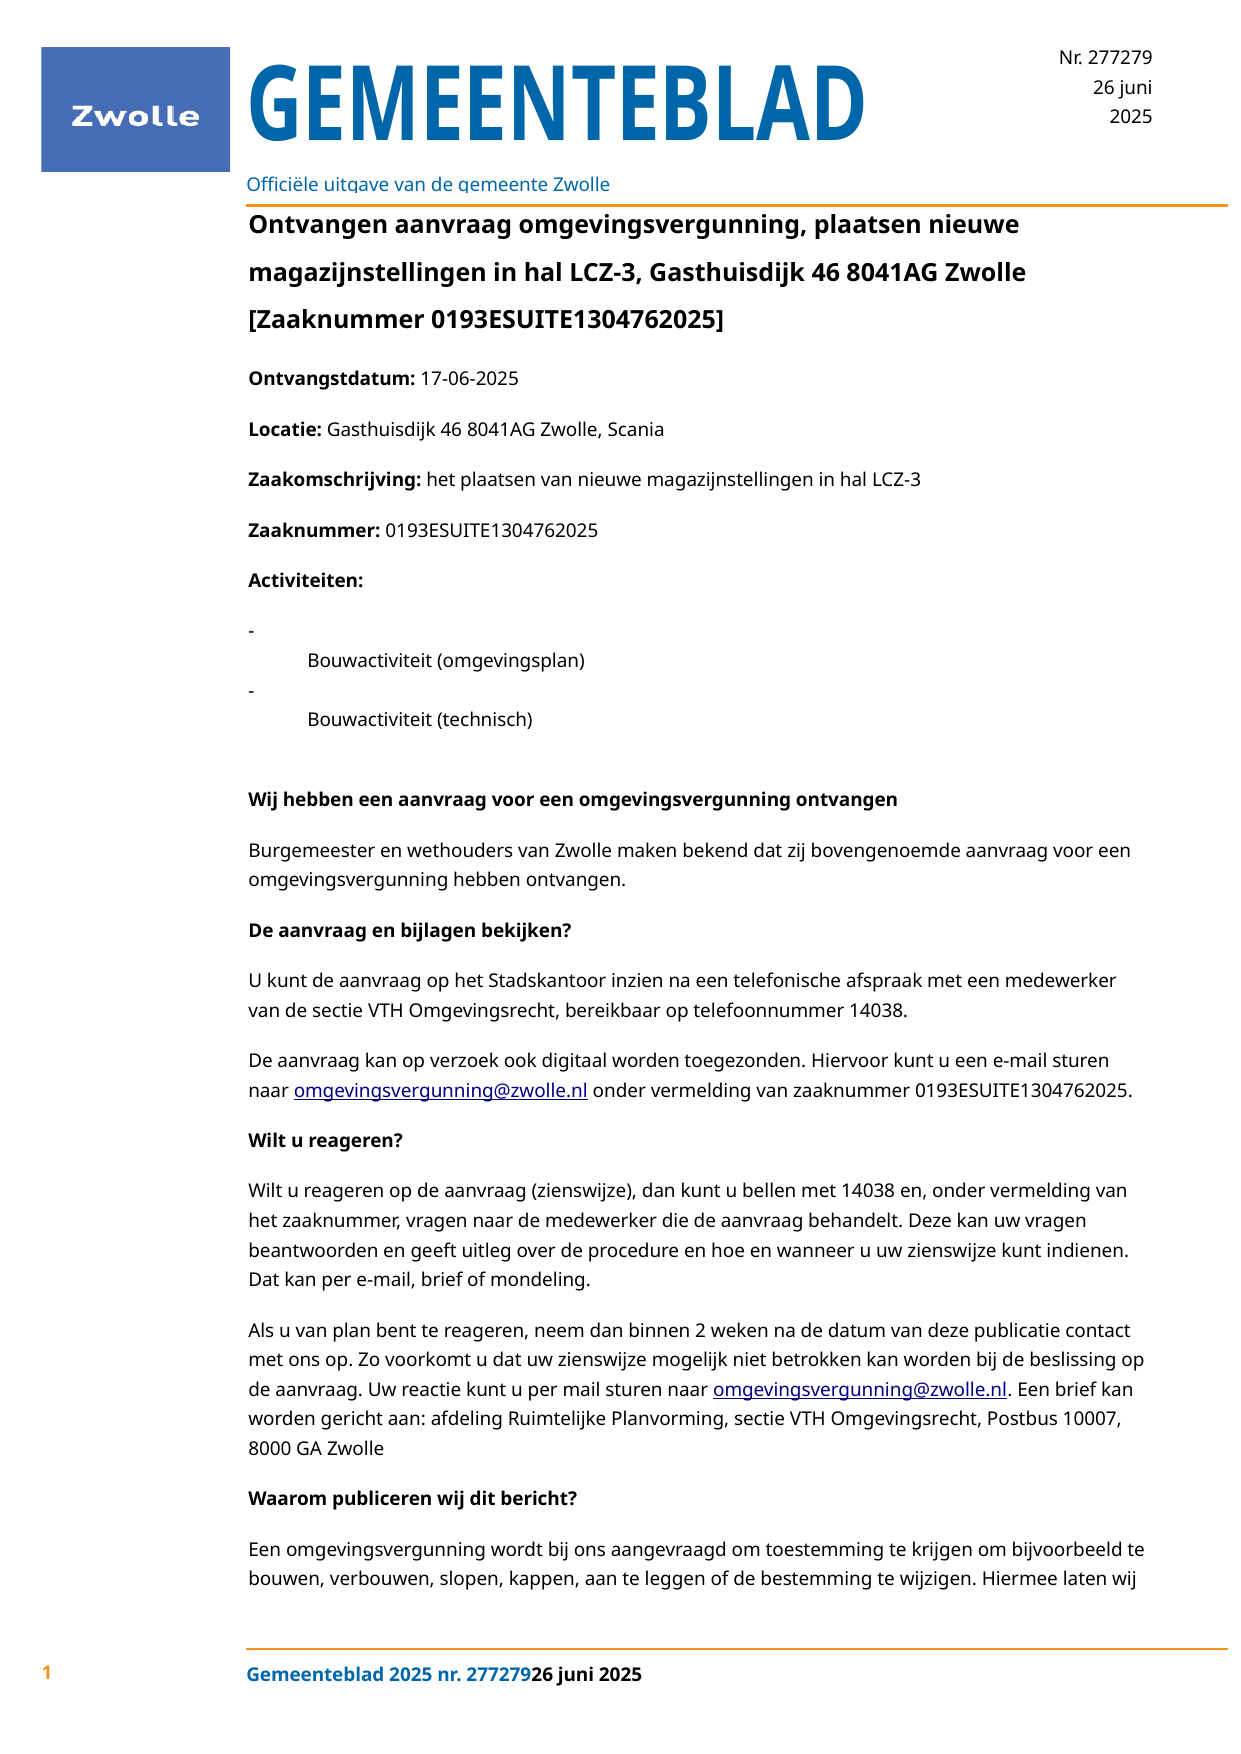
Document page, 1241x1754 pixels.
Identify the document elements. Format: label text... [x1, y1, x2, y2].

text Een omgevingsvergunning wordt bij ons aangevraagd om toestemming te krijgen om bijvoorbeeld te bouwen, verbouwen, slopen, kappen, aan te leggen of de bestemming te wijzigen. Hiermee laten wij [248, 1536, 1152, 1591]
text Wij hebben een aanvraag voor een omgevingsvergunning ontvangen [248, 786, 1152, 812]
text Als u van plan bent te reageren, neem dan binnen 2 weken na de datum van deze publicatie contact met ons op. Zo voorkomt u dat uw zienswijze mogelijk niet betrokken kan worden bij de beslissing op de aanvraag. Uw reactie kunt u per mail sturen naar omgevingsvergunning@zwolle.nl. Een brief kan worden gericht aan: afdeling Ruimtelijke Planvorming, sectie VTH Omgevingsrecht, Postbus 10007, 8000 GA Zwolle [248, 1317, 1152, 1461]
text Ontvangen aanvraag omgevingsvergunning, plaatsen nieuwe magazijnstellingen in hal LCZ-3, Gasthuisdijk 46 8041AG Zwolle [Zaaknummer 0193ESUITE1304762025] [248, 207, 1152, 336]
text De aanvraag en bijlagen bekijken? [248, 917, 1152, 942]
picture [41, 47, 231, 172]
text De aanvraag kan op verzoek ook digitaal worden toegezonden. Hiervoor kunt u een e-mail sturen naar omgevingsvergunning@zwolle.nl onder vermelding van zaaknummer 0193ESUITE1304762025. [248, 1047, 1152, 1102]
text U kunt de aanvraag op het Stadskantoor inzien na een telefonische afspraak met een medewerker van de sectie VTH Omgevingsrecht, bereikbaar op telefoonnummer 14038. [248, 967, 1152, 1022]
text Zaaknummer: 0193ESUITE1304762025 [248, 517, 1152, 542]
text Ontvangstdatum: 17-06-2025 [248, 366, 1152, 391]
text Activiteiten: [248, 567, 1152, 593]
text Zaakomschrijving: het plaatsen van nieuwe magazijnstellingen in hal LCZ-3 [248, 466, 1152, 492]
text Burgemeester en wethouders van Zwolle maken bekend dat zij bovengenoemde aanvraag voor een omgevingsvergunning hebben ontvangen. [248, 837, 1152, 892]
text Locatie: Gasthuisdijk 46 8041AG Zwolle, Scania [248, 416, 1152, 442]
text Wilt u reageren? [248, 1127, 1152, 1153]
list Bouwactiviteit (omgevingsplan) [248, 647, 1152, 673]
text Wilt u reageren op de aanvraag (zienswijze), dan kunt u bellen met 14038 en, onder vermelding van het zaaknummer, vragen naar de medewerker die de aanvraag behandelt. Deze kan uw vragen beantwoorden en geeft uitleg over de procedure en hoe en wanneer u uw zienswijze kunt indienen. Dat kan per e-mail, brief of mondeling. [248, 1178, 1152, 1292]
text Waarom publiceren wij dit bericht? [248, 1486, 1152, 1511]
list Bouwactiviteit (technisch) [248, 706, 1152, 732]
